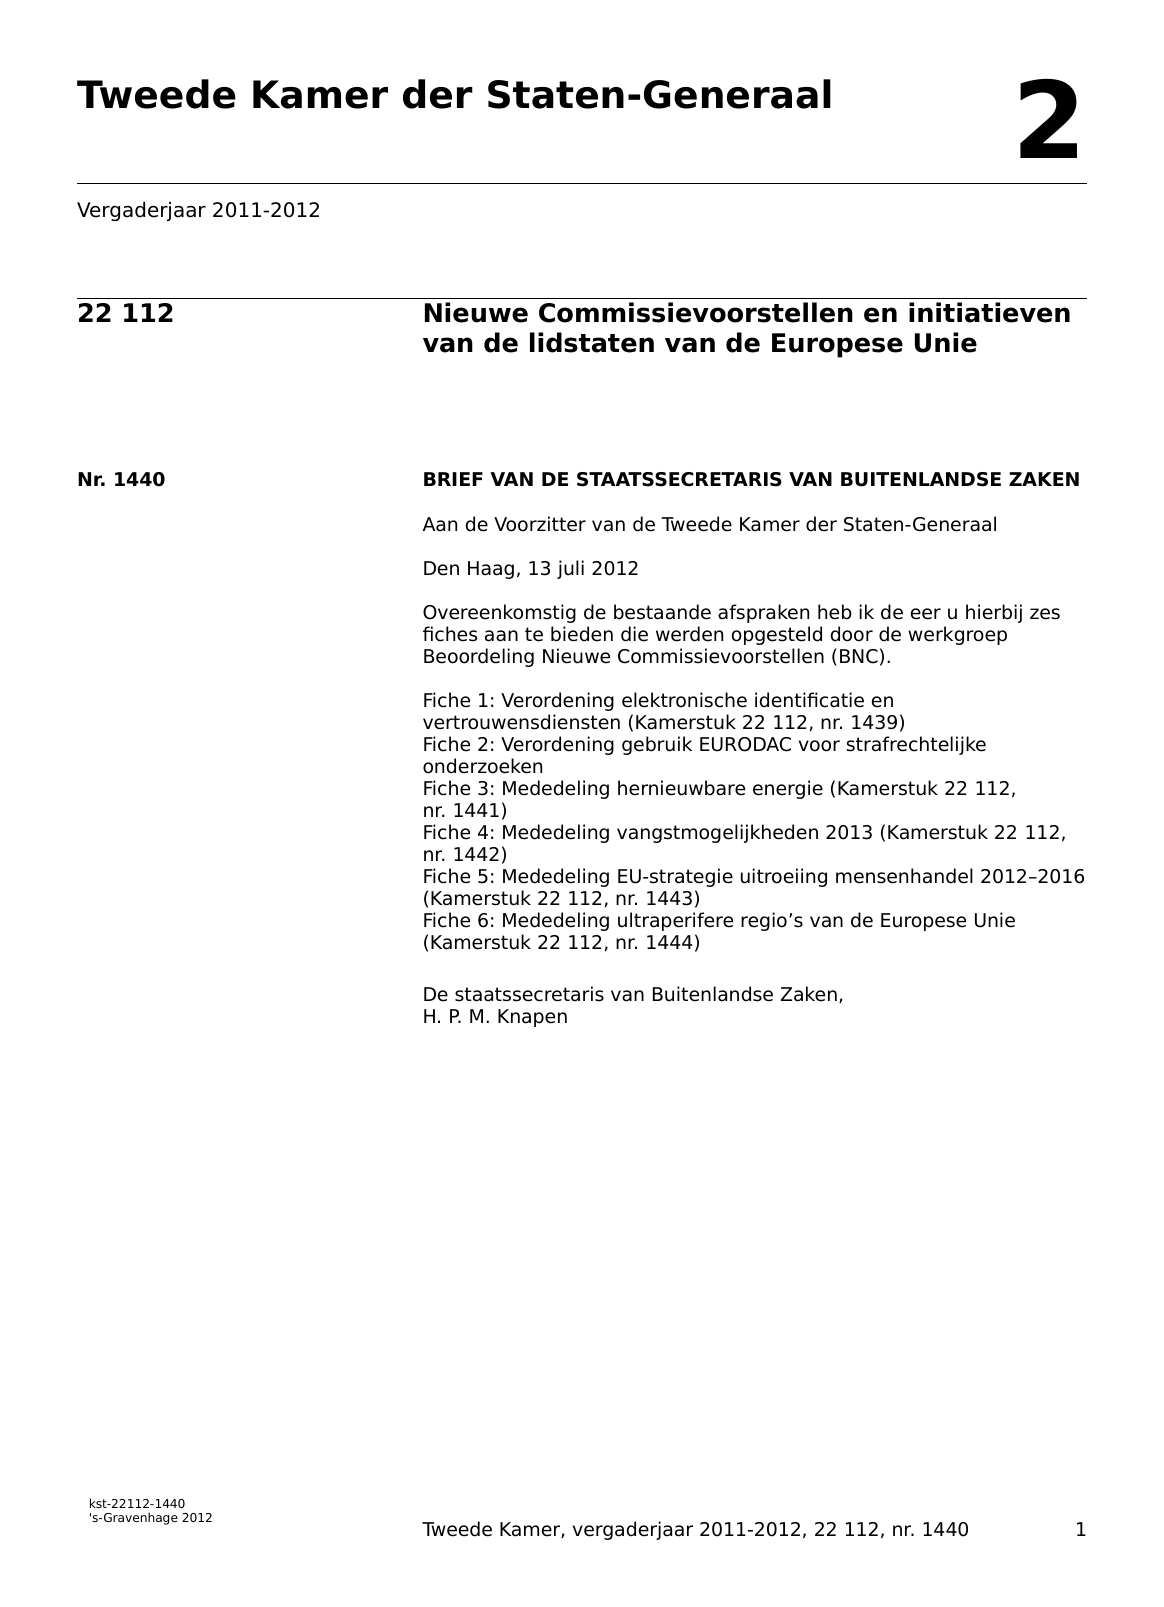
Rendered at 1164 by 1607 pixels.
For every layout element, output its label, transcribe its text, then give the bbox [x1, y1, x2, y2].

text Den Haag, 13 juli 2012 [422, 558, 1087, 580]
text Fiche 6: Mededeling ultraperifere regio’s van de Europese Unie (Kamerstuk 22 112, nr. 1444) [422, 910, 1087, 954]
text Fiche 1: Verordening elektronische identificatie en vertrouwensdiensten (Kamerstuk 22 112, nr. 1439) [422, 690, 1087, 734]
table_header Tweede Kamer der Staten-Generaal [77, 59, 886, 183]
text Fiche 3: Mededeling hernieuwbare energie (Kamerstuk 22 112, nr. 1441) [422, 778, 1087, 822]
text 's-Gravenhage 2012 [88, 1511, 323, 1525]
table_header 2 [886, 59, 1087, 183]
text Aan de Voorzitter van de Tweede Kamer der Staten-Generaal [422, 513, 1087, 536]
text Fiche 4: Mededeling vangstmogelijkheden 2013 (Kamerstuk 22 112, nr. 1442) [422, 822, 1087, 866]
text De staatssecretaris van Buitenlandse Zaken, H. P. M. Knapen [422, 984, 1087, 1028]
text Fiche 5: Mededeling EU-strategie uitroeiing mensenhandel 2012–2016 (Kamerstuk 22 112, nr. 1443) [422, 866, 1087, 910]
text kst-22112-1440 [88, 1497, 323, 1511]
subtitle 22 112 Nieuwe Commissievoorstellen en initiatieven van de lidstaten van de Europese Unie [77, 299, 1087, 358]
table_cell Vergaderjaar 2011-2012 [77, 184, 1087, 298]
subtitle Nr. 1440 BRIEF VAN DE STAATSSECRETARIS VAN BUITENLANDSE ZAKEN [77, 469, 1087, 491]
text Fiche 2: Verordening gebruik EURODAC voor strafrechtelijke onderzoeken [422, 734, 1087, 778]
text Overeenkomstig de bestaande afspraken heb ik de eer u hierbij zes fiches aan te bieden die werden opgesteld door de werkgroep Beoordeling Nieuwe Commissievoorstellen (BNC). [422, 602, 1087, 668]
